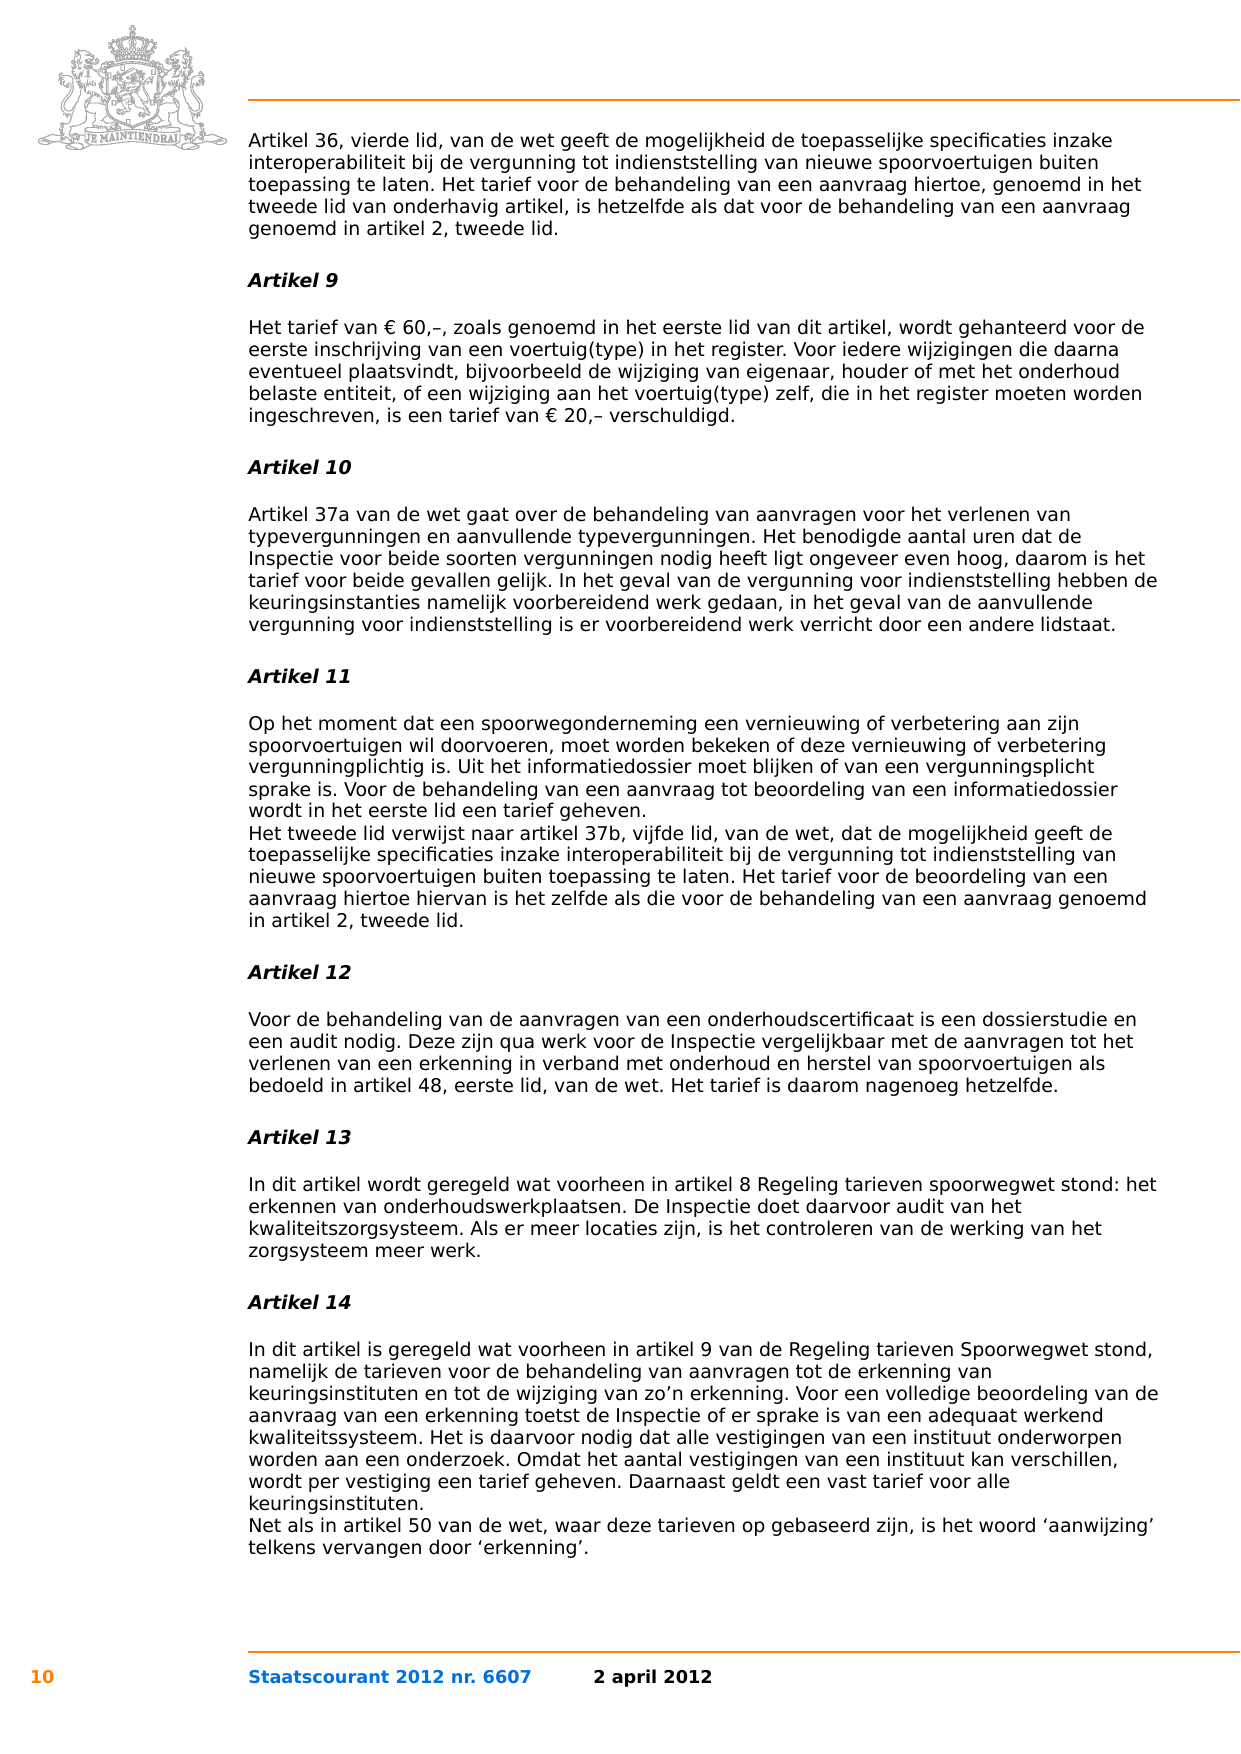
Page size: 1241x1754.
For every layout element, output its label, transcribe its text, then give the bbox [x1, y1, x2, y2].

picture [38, 25, 227, 150]
text Voor de behandeling van de aanvragen van een onderhoudscertificaat is een dossierstudie en een audit nodig. Deze zijn qua werk voor de Inspectie vergelijkbaar met de aanvragen tot het verlenen van een erkenning in verband met onderhoud en herstel van spoorvoertuigen als bedoeld in artikel 48, eerste lid, van de wet. Het tarief is daarom nagenoeg hetzelfde. [248, 1009, 1163, 1097]
text In dit artikel wordt geregeld wat voorheen in artikel 8 Regeling tarieven spoorwegwet stond: het erkennen van onderhoudswerkplaatsen. De Inspectie doet daarvoor audit van het kwaliteitszorgsysteem. Als er meer locaties zijn, is het controleren van de werking van het zorgsysteem meer werk. [248, 1174, 1163, 1262]
text In dit artikel is geregeld wat voorheen in artikel 9 van de Regeling tarieven Spoorwegwet stond, namelijk de tarieven voor de behandeling van aanvragen tot de erkenning van keuringsinstituten en tot de wijziging van zo’n erkenning. Voor een volledige beoordeling van de aanvraag van een erkenning toetst de Inspectie of er sprake is van een adequaat werkend kwaliteitssysteem. Het is daarvoor nodig dat alle vestigingen van een instituut onderworpen worden aan een onderzoek. Omdat het aantal vestigingen van een instituut kan verschillen, wordt per vestiging een tarief geheven. Daarnaast geldt een vast tarief voor alle keuringsinstituten. [248, 1339, 1163, 1515]
text Het tweede lid verwijst naar artikel 37b, vijfde lid, van de wet, dat de mogelijkheid geeft de toepasselijke specificaties inzake interoperabiliteit bij de vergunning tot indienststelling van nieuwe spoorvoertuigen buiten toepassing te laten. Het tarief voor de beoordeling van een aanvraag hiertoe hiervan is het zelfde als die voor de behandeling van een aanvraag genoemd in artikel 2, tweede lid. [248, 822, 1163, 932]
subtitle Artikel 13 [248, 1127, 1163, 1149]
subtitle Artikel 14 [248, 1292, 1163, 1314]
text Op het moment dat een spoorwegonderneming een vernieuwing of verbetering aan zijn spoorvoertuigen wil doorvoeren, moet worden bekeken of deze vernieuwing of verbetering vergunningplichtig is. Uit het informatiedossier moet blijken of van een vergunningsplicht sprake is. Voor de behandeling van een aanvraag tot beoordeling van een informatiedossier wordt in het eerste lid een tarief geheven. [248, 712, 1163, 822]
text Artikel 37a van de wet gaat over de behandeling van aanvragen voor het verlenen van typevergunningen en aanvullende typevergunningen. Het benodigde aantal uren dat de Inspectie voor beide soorten vergunningen nodig heeft ligt ongeveer even hoog, daarom is het tarief voor beide gevallen gelijk. In het geval van de vergunning voor indienststelling hebben de keuringsinstanties namelijk voorbereidend werk gedaan, in het geval van de aanvullende vergunning voor indienststelling is er voorbereidend werk verricht door een andere lidstaat. [248, 504, 1163, 636]
text Het tarief van € 60,–, zoals genoemd in het eerste lid van dit artikel, wordt gehanteerd voor de eerste inschrijving van een voertuig(type) in het register. Voor iedere wijzigingen die daarna eventueel plaatsvindt, bijvoorbeeld de wijziging van eigenaar, houder of met het onderhoud belaste entiteit, of een wijziging aan het voertuig(type) zelf, die in het register moeten worden ingeschreven, is een tarief van € 20,– verschuldigd. [248, 317, 1163, 427]
text Artikel 36, vierde lid, van de wet geeft de mogelijkheid de toepasselijke specificaties inzake interoperabiliteit bij de vergunning tot indienststelling van nieuwe spoorvoertuigen buiten toepassing te laten. Het tarief voor de behandeling van een aanvraag hiertoe, genoemd in het tweede lid van onderhavig artikel, is hetzelfde als dat voor de behandeling van een aanvraag genoemd in artikel 2, tweede lid. [248, 130, 1163, 240]
subtitle Artikel 10 [248, 457, 1163, 479]
subtitle Artikel 12 [248, 962, 1163, 984]
subtitle Artikel 11 [248, 666, 1163, 687]
subtitle Artikel 9 [248, 270, 1163, 292]
text Net als in artikel 50 van de wet, waar deze tarieven op gebaseerd zijn, is het woord ‘aanwijzing’ telkens vervangen door ‘erkenning’. [248, 1515, 1163, 1559]
